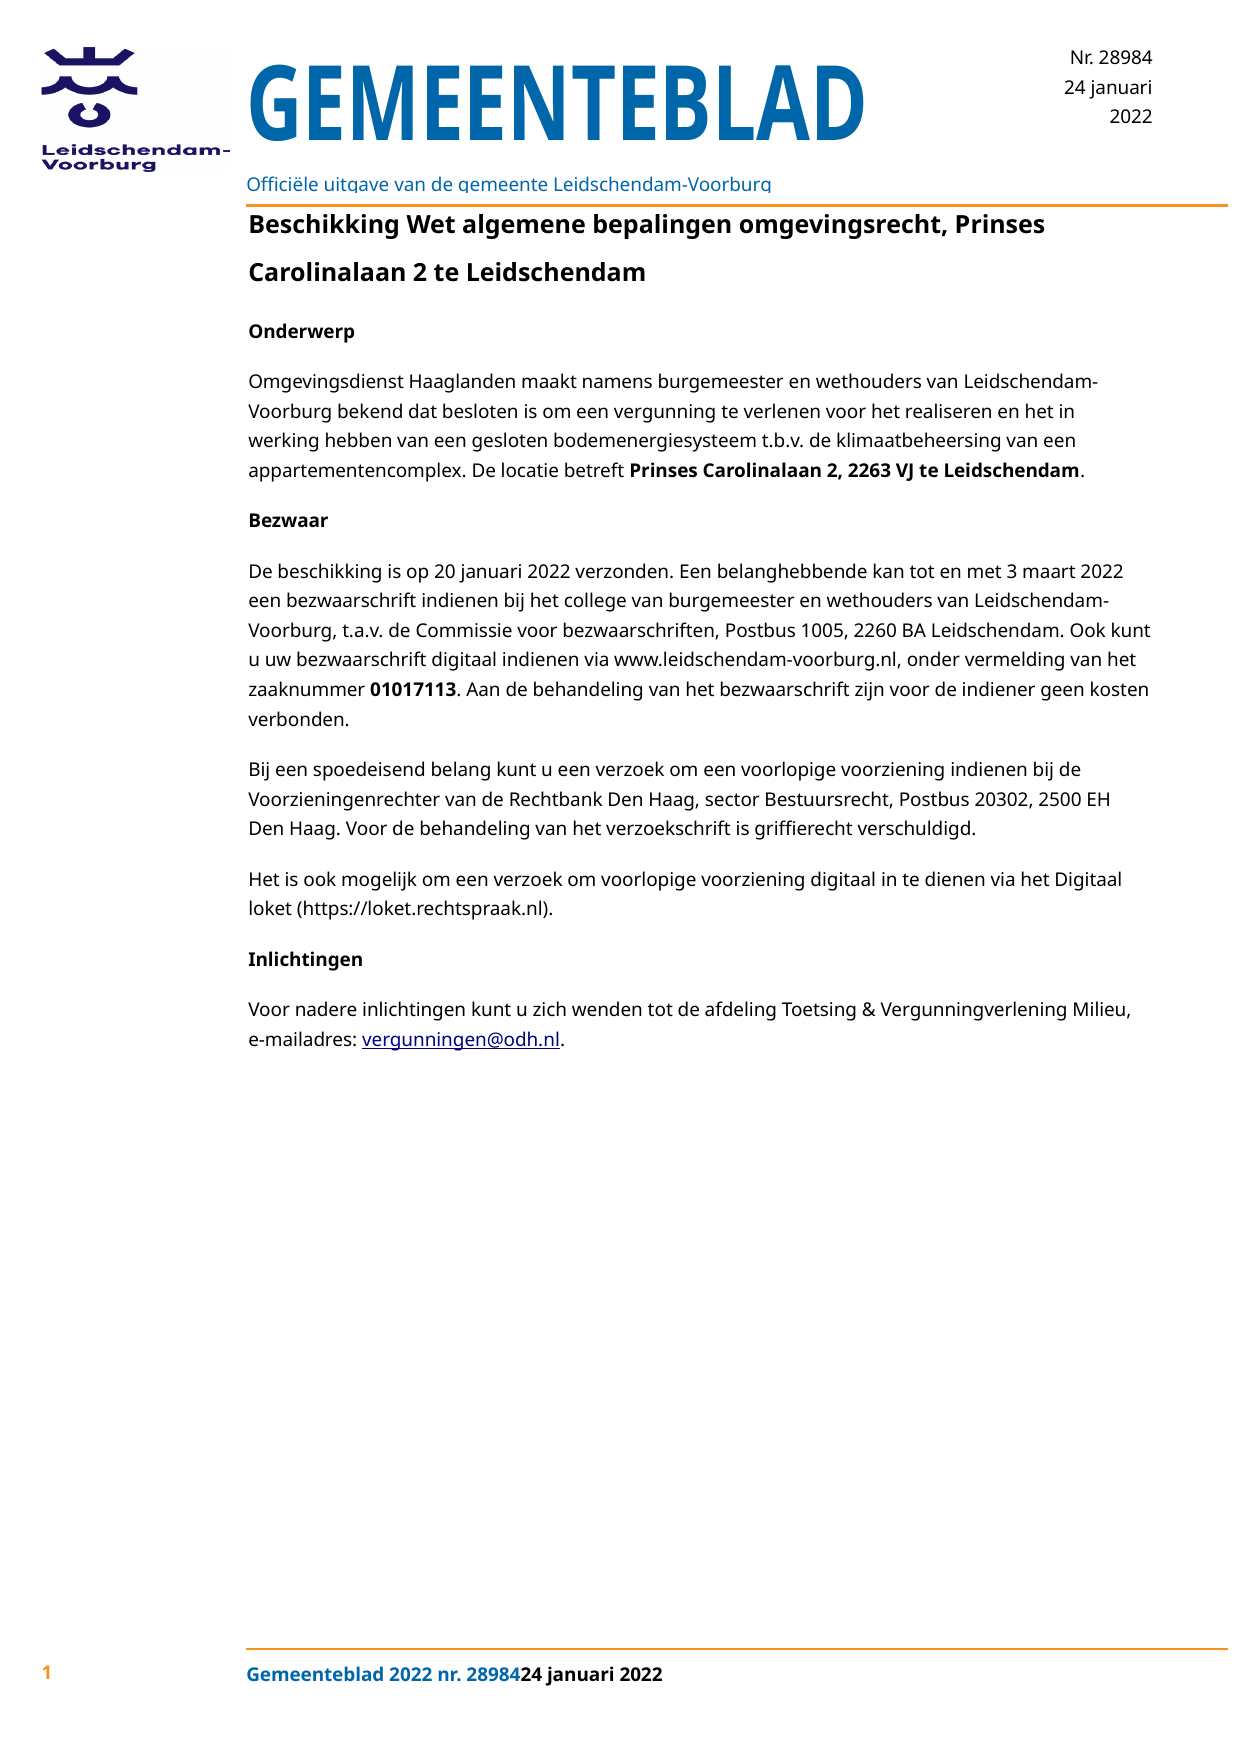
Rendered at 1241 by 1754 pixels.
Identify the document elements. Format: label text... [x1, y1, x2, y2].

text Omgevingsdienst Haaglanden maakt namens burgemeester en wethouders van Leidschendam-Voorburg bekend dat besloten is om een vergunning te verlenen voor het realiseren en het in werking hebben van een gesloten bodemenergiesysteem t.b.v. de klimaatbeheersing van een appartementencomplex. De locatie betreft Prinses Carolinalaan 2, 2263 VJ te Leidschendam. [248, 368, 1152, 483]
text Bij een spoedeisend belang kunt u een verzoek om een voorlopige voorziening indienen bij de Voorzieningenrechter van de Rechtbank Den Haag, sector Bestuursrecht, Postbus 20302, 2500 EH Den Haag. Voor de behandeling van het verzoekschrift is griffierecht verschuldigd. [248, 756, 1152, 841]
text Bezwaar [248, 507, 1152, 533]
text Beschikking Wet algemene bepalingen omgevingsrecht, Prinses Carolinalaan 2 te Leidschendam [248, 207, 1152, 288]
text Inlichtingen [248, 946, 1152, 972]
picture [41, 47, 231, 172]
text Voor nadere inlichtingen kunt u zich wenden tot de afdeling Toetsing & Vergunningverlening Milieu, e-mailadres: vergunningen@odh.nl. [248, 996, 1152, 1052]
text Het is ook mogelijk om een verzoek om voorlopige voorziening digitaal in te dienen via het Digitaal loket (https://loket.rechtspraak.nl). [248, 866, 1152, 921]
text De beschikking is op 20 januari 2022 verzonden. Een belanghebbende kan tot en met 3 maart 2022 een bezwaarschrift indienen bij het college van burgemeester en wethouders van Leidschendam-Voorburg, t.a.v. de Commissie voor bezwaarschriften, Postbus 1005, 2260 BA Leidschendam. Ook kunt u uw bezwaarschrift digitaal indienen via www.leidschendam-voorburg.nl, onder vermelding van het zaaknummer 01017113. Aan de behandeling van het bezwaarschrift zijn voor de indiener geen kosten verbonden. [248, 558, 1152, 732]
text Onderwerp [248, 318, 1152, 344]
